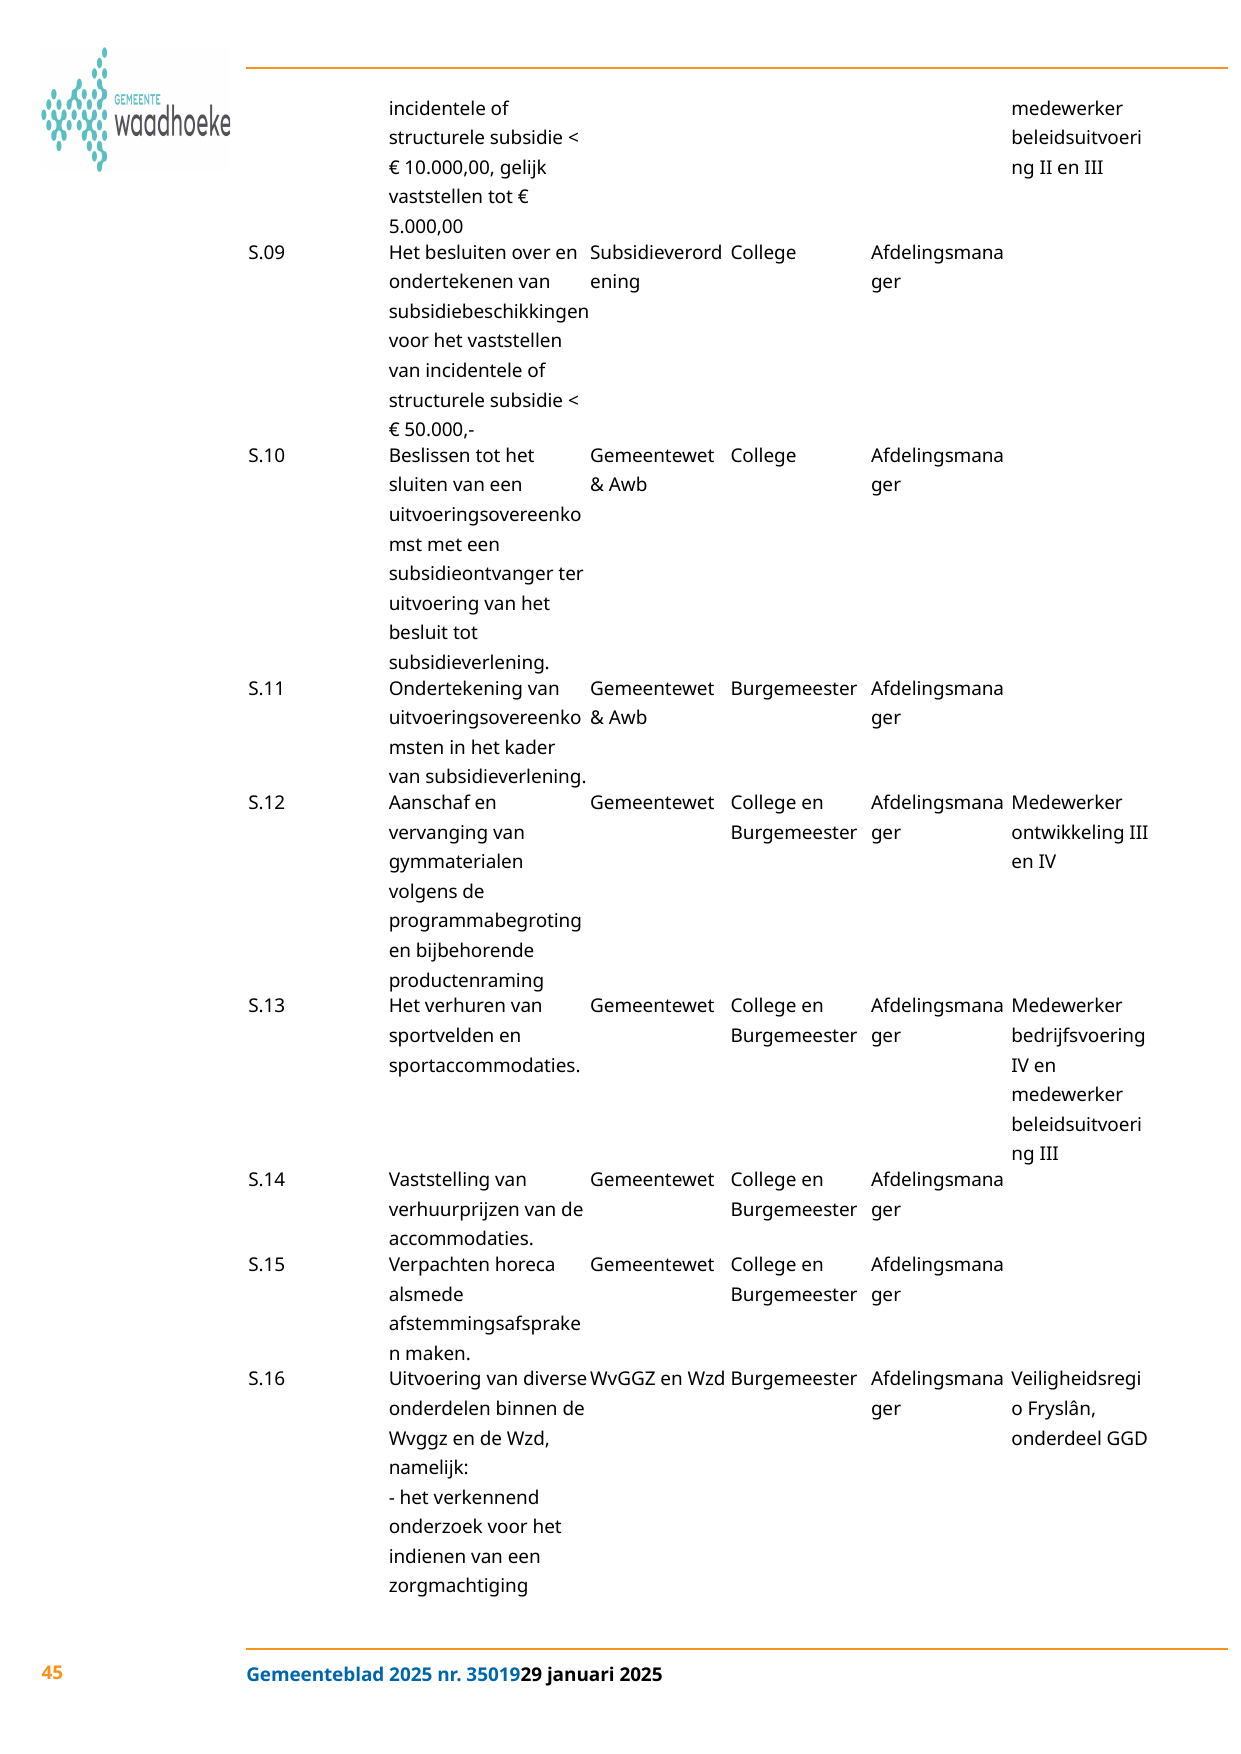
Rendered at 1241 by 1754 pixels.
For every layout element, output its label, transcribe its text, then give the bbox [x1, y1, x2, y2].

table_cell Afdelingsmanager [871, 1251, 1011, 1366]
table_cell Het verhuren van sportvelden en sportaccommodaties. [389, 993, 590, 1166]
table_cell incidentele of structurele subsidie < € 10.000,00, gelijk vaststellen tot € 5.000,00 [389, 95, 590, 239]
table_cell Subsidieverordening [590, 239, 730, 442]
table_cell Gemeentewet & Awb [590, 442, 730, 675]
table_cell Verpachten horeca alsmede afstemmingsafspraken maken. [389, 1251, 590, 1366]
table_cell Afdelingsmanager [871, 1366, 1011, 1598]
table_cell Gemeentewet [590, 1251, 730, 1366]
table_cell Ondertekening van uitvoeringsovereenkomsten in het kader van subsidieverlening. [389, 675, 590, 789]
table_cell S.10 [248, 442, 388, 675]
table_cell Het besluiten over en ondertekenen van subsidiebeschikkingen voor het vaststellen van incidentele of structurele subsidie < € 50.000,- [389, 239, 590, 442]
table_cell Gemeentewet [590, 789, 730, 993]
table_cell Gemeentewet [590, 993, 730, 1166]
table_cell S.09 [248, 239, 388, 442]
table_cell S.16 [248, 1366, 388, 1598]
table_cell College en Burgemeester [730, 1166, 871, 1251]
table_cell Afdelingsmanager [871, 1166, 1011, 1251]
table_cell Afdelingsmanager [871, 993, 1011, 1166]
table_cell [590, 95, 730, 239]
table_cell S.15 [248, 1251, 388, 1366]
table_cell Aanschaf en vervanging van gymmaterialen volgens de programmabegroting en bijbehorende productenraming [389, 789, 590, 993]
table_cell Afdelingsmanager [871, 442, 1011, 675]
table_cell Afdelingsmanager [871, 675, 1011, 789]
table_cell [730, 95, 871, 239]
table_cell WvGGZ en Wzd [590, 1366, 730, 1598]
table_cell S.14 [248, 1166, 388, 1251]
table_cell College en Burgemeester [730, 993, 871, 1166]
table_cell Beslissen tot het sluiten van een uitvoeringsovereenkomst met een subsidieontvanger ter uitvoering van het besluit tot subsidieverlening. [389, 442, 590, 675]
table_cell [1011, 1251, 1152, 1366]
table_cell College [730, 442, 871, 675]
table_cell [1011, 239, 1152, 442]
table_cell Afdelingsmanager [871, 239, 1011, 442]
table_cell Medewerker ontwikkeling III en IV [1011, 789, 1152, 993]
table_cell Vaststelling van verhuurprijzen van de accommodaties. [389, 1166, 590, 1251]
table_cell Veiligheidsregio Fryslân, onderdeel GGD [1011, 1366, 1152, 1598]
table_cell S.12 [248, 789, 388, 993]
table_cell Medewerker bedrijfsvoering IV en medewerker beleidsuitvoering III [1011, 993, 1152, 1166]
table_cell Burgemeester [730, 675, 871, 789]
table_cell Uitvoering van diverse onderdelen binnen de Wvggz en de Wzd, namelijk: - het verkennend onderzoek voor het indienen van een zorgmachtiging [389, 1366, 590, 1598]
table_cell S.13 [248, 993, 388, 1166]
table_cell Burgemeester [730, 1366, 871, 1598]
picture [41, 47, 231, 172]
table_cell Gemeentewet & Awb [590, 675, 730, 789]
table_cell College en Burgemeester [730, 1251, 871, 1366]
table_cell [871, 95, 1011, 239]
table_cell Gemeentewet [590, 1166, 730, 1251]
table_cell [1011, 1166, 1152, 1251]
table_cell medewerker beleidsuitvoering II en III [1011, 95, 1152, 239]
table_cell [248, 95, 388, 239]
table_cell College [730, 239, 871, 442]
table_cell S.11 [248, 675, 388, 789]
table_cell Afdelingsmanager [871, 789, 1011, 993]
table_cell [1011, 442, 1152, 675]
table_cell College en Burgemeester [730, 789, 871, 993]
table_cell [1011, 675, 1152, 789]
